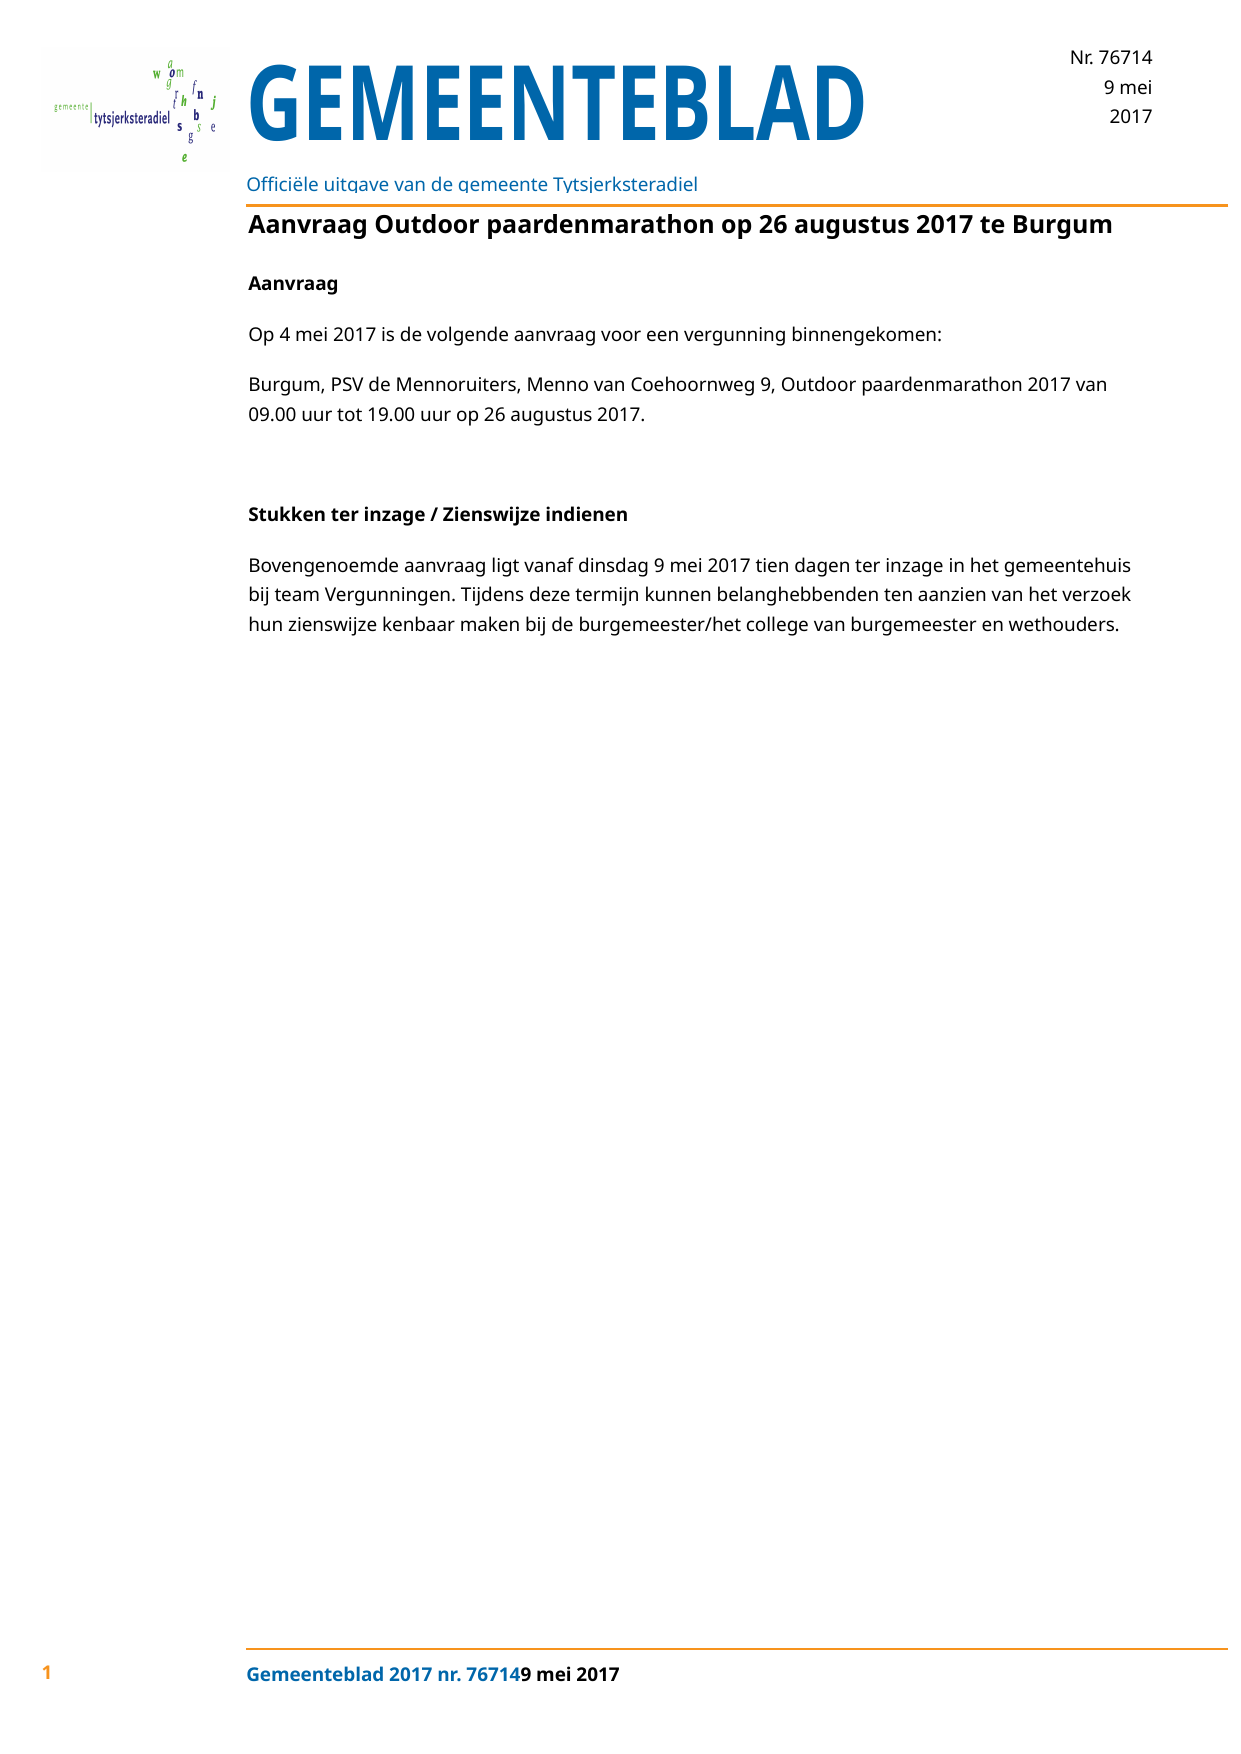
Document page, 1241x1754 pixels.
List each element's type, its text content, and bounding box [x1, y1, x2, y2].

text Aanvraag [248, 270, 1152, 296]
text Op 4 mei 2017 is de volgende aanvraag voor een vergunning binnengekomen: [248, 321, 1152, 346]
text Burgum, PSV de Mennoruiters, Menno van Coehoornweg 9, Outdoor paardenmarathon 2017 van 09.00 uur tot 19.00 uur op 26 augustus 2017. [248, 371, 1152, 426]
text Aanvraag Outdoor paardenmarathon op 26 augustus 2017 te Burgum [248, 207, 1152, 241]
text Bovengenoemde aanvraag ligt vanaf dinsdag 9 mei 2017 tien dagen ter inzage in het gemeentehuis bij team Vergunningen. Tijdens deze termijn kunnen belanghebbenden ten aanzien van het verzoek hun zienswijze kenbaar maken bij de burge­meester/het college van burgemeester en wethouders. [248, 552, 1152, 637]
picture [41, 47, 231, 172]
text Stukken ter inzage / Zienswijze indienen [248, 502, 1152, 527]
